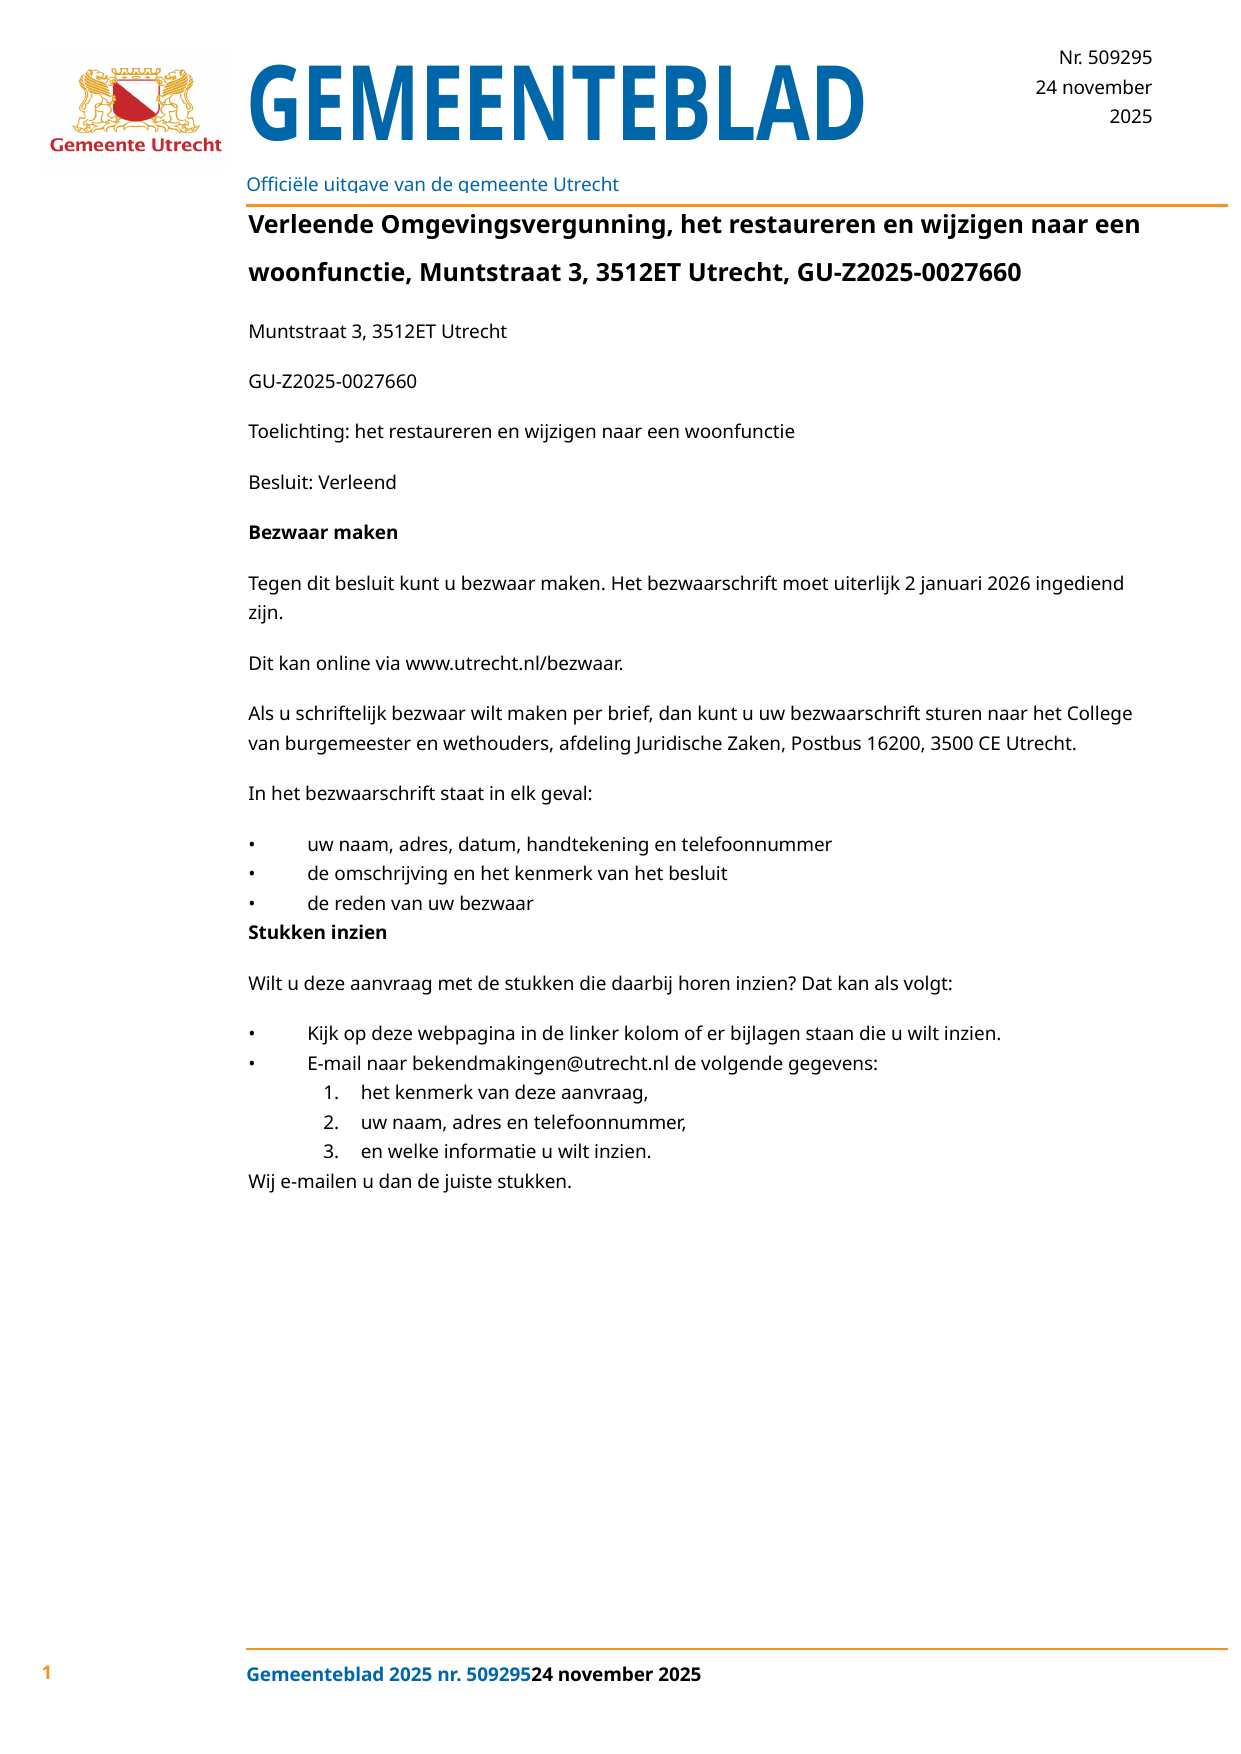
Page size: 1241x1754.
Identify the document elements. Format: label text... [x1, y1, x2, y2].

text In het bezwaarschrift staat in elk geval: [248, 780, 1152, 806]
text Verleende Omgevingsvergunning, het restaureren en wijzigen naar een woonfunctie, Muntstraat 3, 3512ET Utrecht, GU-Z2025-0027660 [248, 207, 1152, 288]
text Wilt u deze aanvraag met de stukken die daarbij horen inzien? Dat kan als volgt: [248, 970, 1152, 996]
text Dit kan online via www.utrecht.nl/bezwaar. [248, 650, 1152, 676]
text Tegen dit besluit kunt u bezwaar maken. Het bezwaarschrift moet uiterlijk 2 januari 2026 ingediend zijn. [248, 570, 1152, 625]
text Bezwaar maken [248, 519, 1152, 545]
text Toelichting: het restaureren en wijzigen naar een woonfunctie [248, 419, 1152, 444]
text Besluit: Verleend [248, 469, 1152, 495]
text Wij e-mailen u dan de juiste stukken. [248, 1168, 1152, 1194]
list uw naam, adres en telefoonnummer, [323, 1109, 1152, 1135]
text Als u schriftelijk bezwaar wilt maken per brief, dan kunt u uw bezwaarschrift sturen naar het College van burgemeester en wethouders, afdeling Juridische Zaken, Postbus 16200, 3500 CE Utrecht. [248, 700, 1152, 756]
list Kijk op deze webpagina in de linker kolom of er bijlagen staan die u wilt inzien. [248, 1020, 1152, 1046]
list E-mail naar bekendmakingen@utrecht.nl de volgende gegevens: [248, 1050, 1152, 1076]
text Stukken inzien [248, 919, 1152, 945]
list het kenmerk van deze aanvraag, [323, 1079, 1152, 1105]
text Muntstraat 3, 3512ET Utrecht [248, 318, 1152, 344]
list en welke informatie u wilt inzien. [323, 1139, 1152, 1164]
picture [41, 47, 231, 172]
list de omschrijving en het kenmerk van het besluit [248, 860, 1152, 886]
list uw naam, adres, datum, handtekening en telefoonnummer [248, 831, 1152, 857]
list de reden van uw bezwaar [248, 890, 1152, 916]
text GU-Z2025-0027660 [248, 368, 1152, 394]
